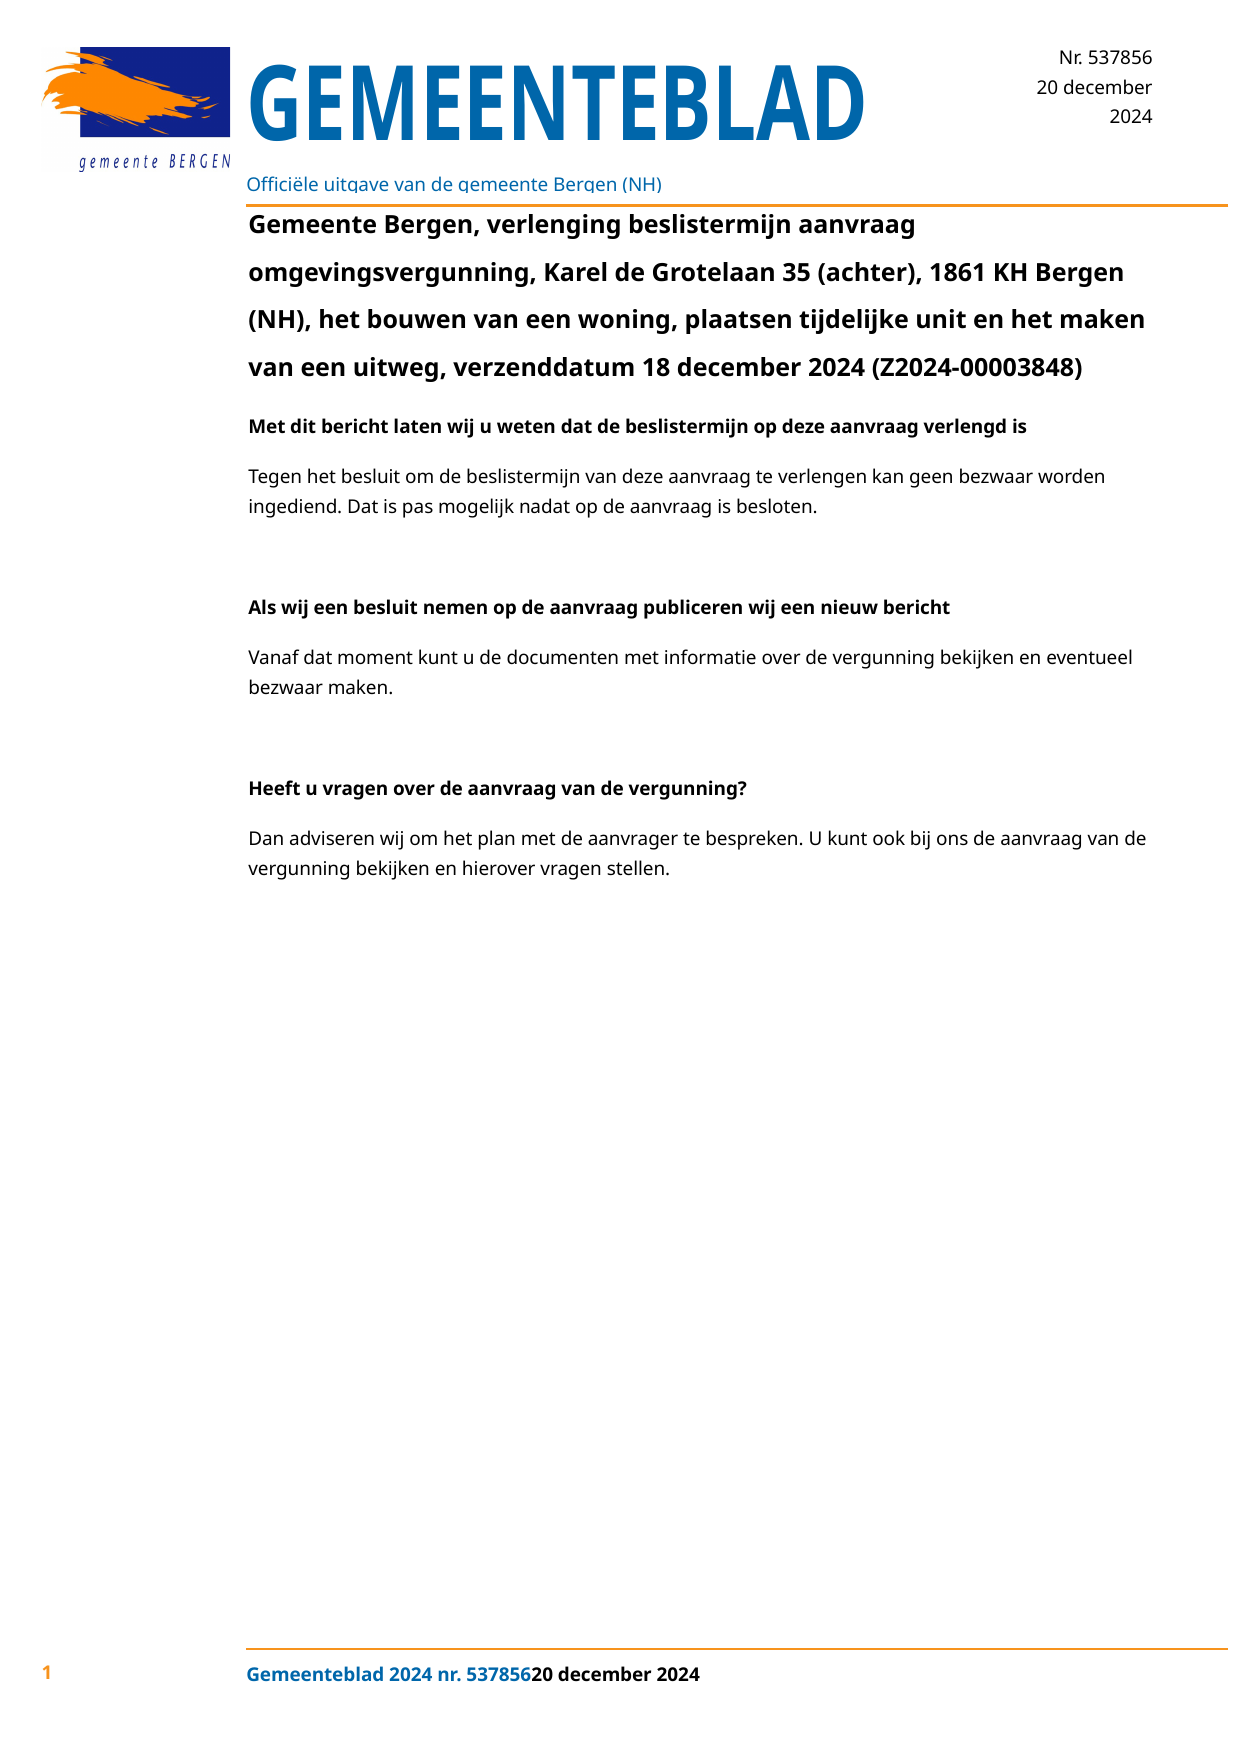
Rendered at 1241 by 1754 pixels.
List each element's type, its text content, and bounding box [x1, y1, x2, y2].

picture [41, 47, 231, 172]
text Met dit bericht laten wij u weten dat de beslistermijn op deze aanvraag verlengd is [248, 413, 1152, 439]
text Als wij een besluit nemen op de aanvraag publiceren wij een nieuw bericht [248, 594, 1152, 620]
text Gemeente Bergen, verlenging beslistermijn aanvraag omgevingsvergunning, Karel de Grotelaan 35 (achter), 1861 KH Bergen (NH), het bouwen van een woning, plaatsen tijdelijke unit en het maken van een uitweg, verzenddatum 18 december 2024 (Z2024-00003848) [248, 207, 1152, 384]
text Dan adviseren wij om het plan met de aanvrager te bespreken. U kunt ook bij ons de aanvraag van de vergunning bekijken en hierover vragen stellen. [248, 825, 1152, 881]
text Tegen het besluit om de beslistermijn van deze aanvraag te verlengen kan geen bezwaar worden ingediend. Dat is pas mogelijk nadat op de aanvraag is besloten. [248, 463, 1152, 519]
text Vanaf dat moment kunt u de documenten met informatie over de vergunning bekijken en eventueel bezwaar maken. [248, 644, 1152, 700]
text Heeft u vragen over de aanvraag van de vergunning? [248, 775, 1152, 801]
